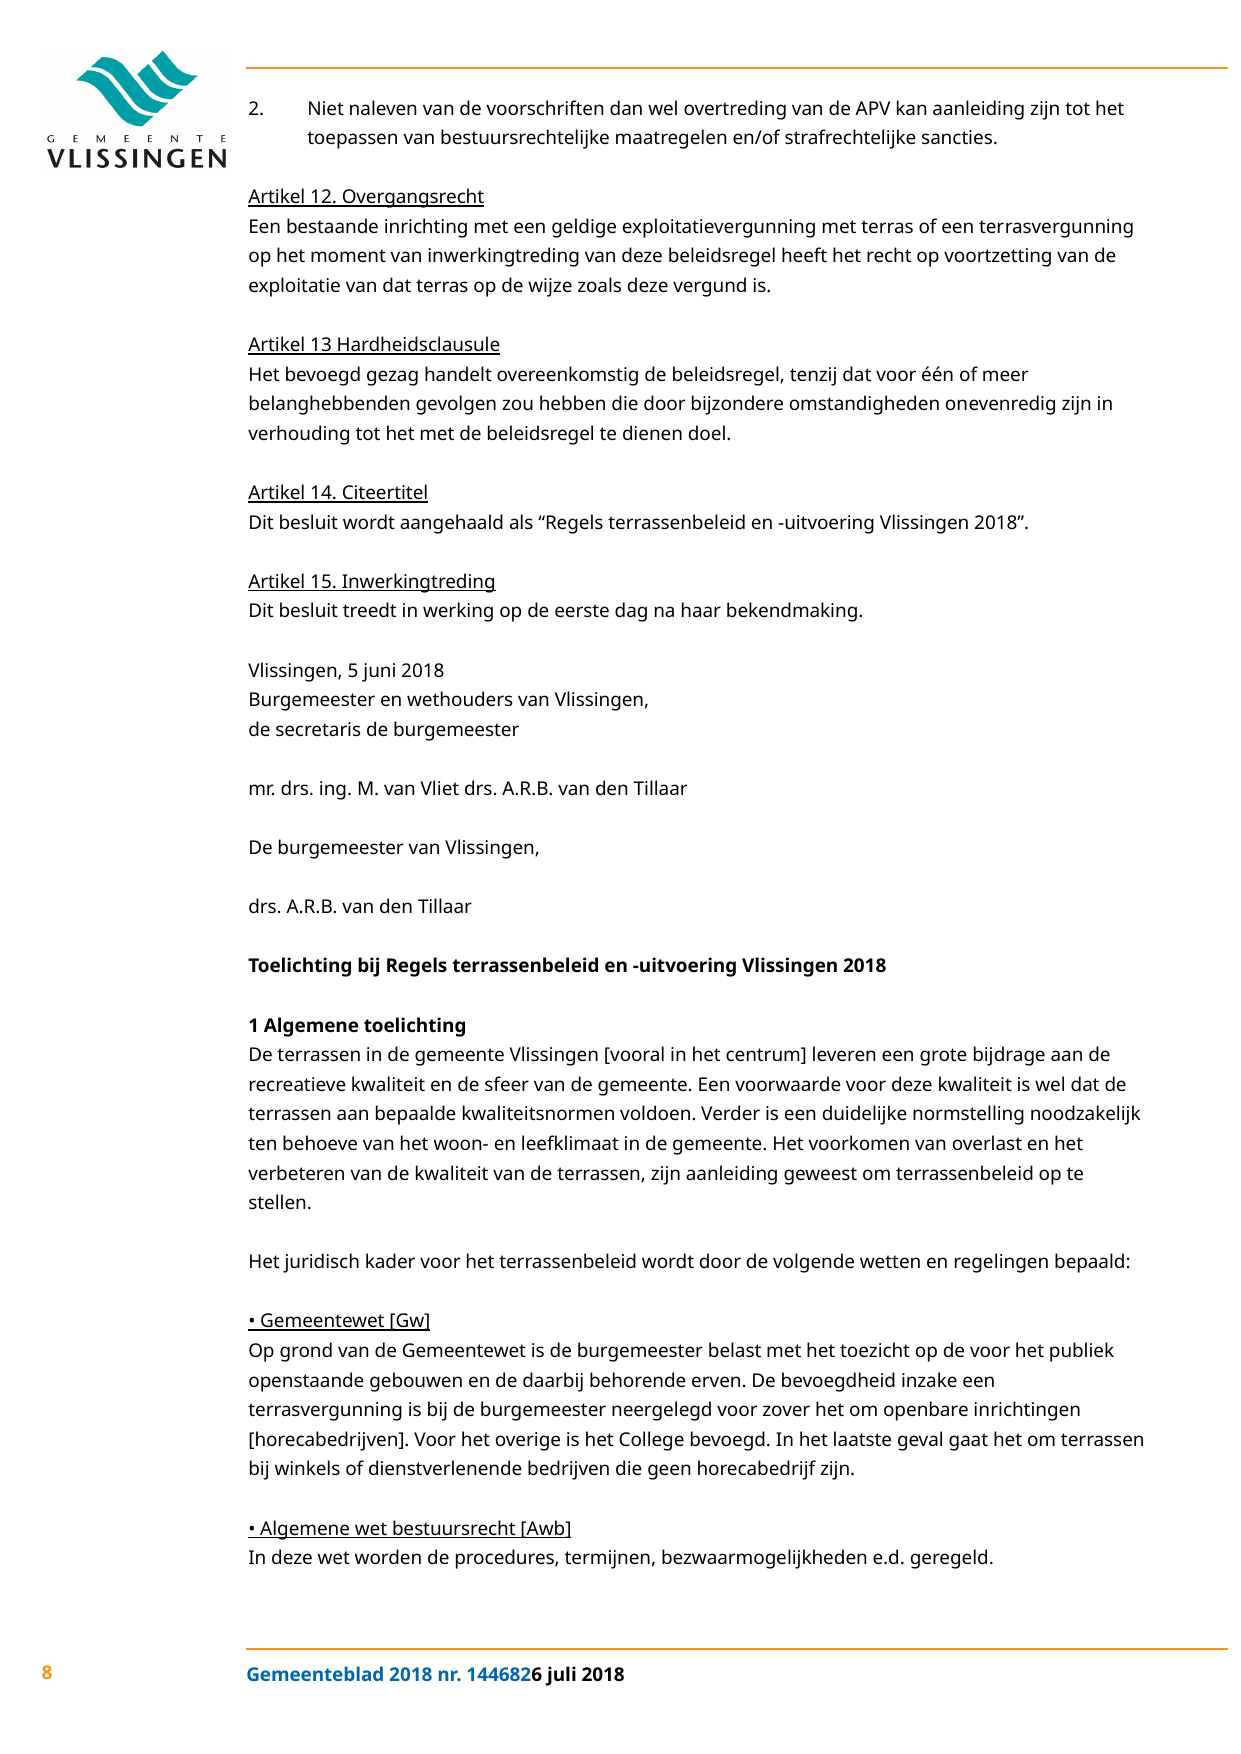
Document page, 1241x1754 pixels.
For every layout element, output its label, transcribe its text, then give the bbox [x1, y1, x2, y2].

text mr. drs. ing. M. van Vliet drs. A.R.B. van den Tillaar [248, 775, 1152, 801]
text Vlissingen, 5 juni 2018 [248, 657, 1152, 683]
text Dit besluit treedt in werking op de eerste dag na haar bekendmaking. [248, 598, 1152, 623]
text • Gemeentewet [Gw] [248, 1308, 1152, 1333]
text Artikel 15. Inwerkingtreding [248, 568, 1152, 594]
text • Algemene wet bestuursrecht [Awb] [248, 1515, 1152, 1541]
text Artikel 14. Citeertitel [248, 479, 1152, 505]
text Een bestaande inrichting met een geldige exploitatievergunning met terras of een ter­rasvergunning op het moment van inwerkingtreding van deze beleidsregel heeft het recht op voortzetting van de exploitatie van dat terras op de wijze zoals deze vergund is. [248, 213, 1152, 298]
list Niet naleven van de voorschriften dan wel overtreding van de APV kan aanleiding zijn tot het toepassen van bestuursrechtelijke maatregelen en/of strafrechtelijke sancties. [248, 95, 1152, 150]
text Toelichting bij Regels terrassenbeleid en -uitvoering Vlissingen 2018 [248, 953, 1152, 978]
text Op grond van de Gemeentewet is de burgemeester belast met het toezicht op de voor het publiek openstaande gebouwen en de daarbij behorende erven. De bevoegdheid inzake een terrasvergunning is bij de burgemeester neergelegd voor zover het om openbare in­richtingen [horecabedrijven]. Voor het overige is het College bevoegd. In het laatste geval gaat het om terrassen bij winkels of dienstverlenende bedrijven die geen horecabedrijf zijn. [248, 1337, 1152, 1481]
text De terrassen in de gemeente Vlissingen [vooral in het centrum] leveren een grote bij­drage aan de recreatieve kwaliteit en de sfeer van de gemeente. Een voorwaarde voor deze kwaliteit is wel dat de terrassen aan bepaalde kwaliteitsnormen voldoen. Verder is een duidelijke normstelling noodzakelijk ten behoeve van het woon- en leefklimaat in de gemeente. Het voorkomen van overlast en het verbeteren van de kwaliteit van de terrassen, zijn aanleiding geweest om terrassenbeleid op te stellen. [248, 1041, 1152, 1215]
text De burgemeester van Vlissingen, [248, 834, 1152, 860]
text Burgemeester en wethouders van Vlissingen, [248, 686, 1152, 712]
text Artikel 12. Overgangsrecht [248, 183, 1152, 209]
text Het bevoegd gezag handelt overeenkomstig de beleidsregel, tenzij dat voor één of meer belanghebbenden gevolgen zou hebben die door bijzondere omstandigheden on­evenredig zijn in verhouding tot het met de beleidsregel te dienen doel. [248, 361, 1152, 446]
text 1 Algemene toelichting [248, 1012, 1152, 1038]
text Artikel 13 Hardheidsclausule [248, 331, 1152, 357]
text de secretaris de burgemeester [248, 716, 1152, 742]
text drs. A.R.B. van den Tillaar [248, 893, 1152, 919]
text In deze wet worden de procedures, termijnen, bezwaarmogelijkheden e.d. geregeld. [248, 1544, 1152, 1570]
text Het juridisch kader voor het terrassenbeleid wordt door de volgende wetten en rege­lin­gen bepaald: [248, 1248, 1152, 1274]
text Dit besluit wordt aangehaald als “Regels terrassenbeleid en -uitvoering Vlissingen 2018”. [248, 509, 1152, 535]
picture [41, 47, 231, 172]
